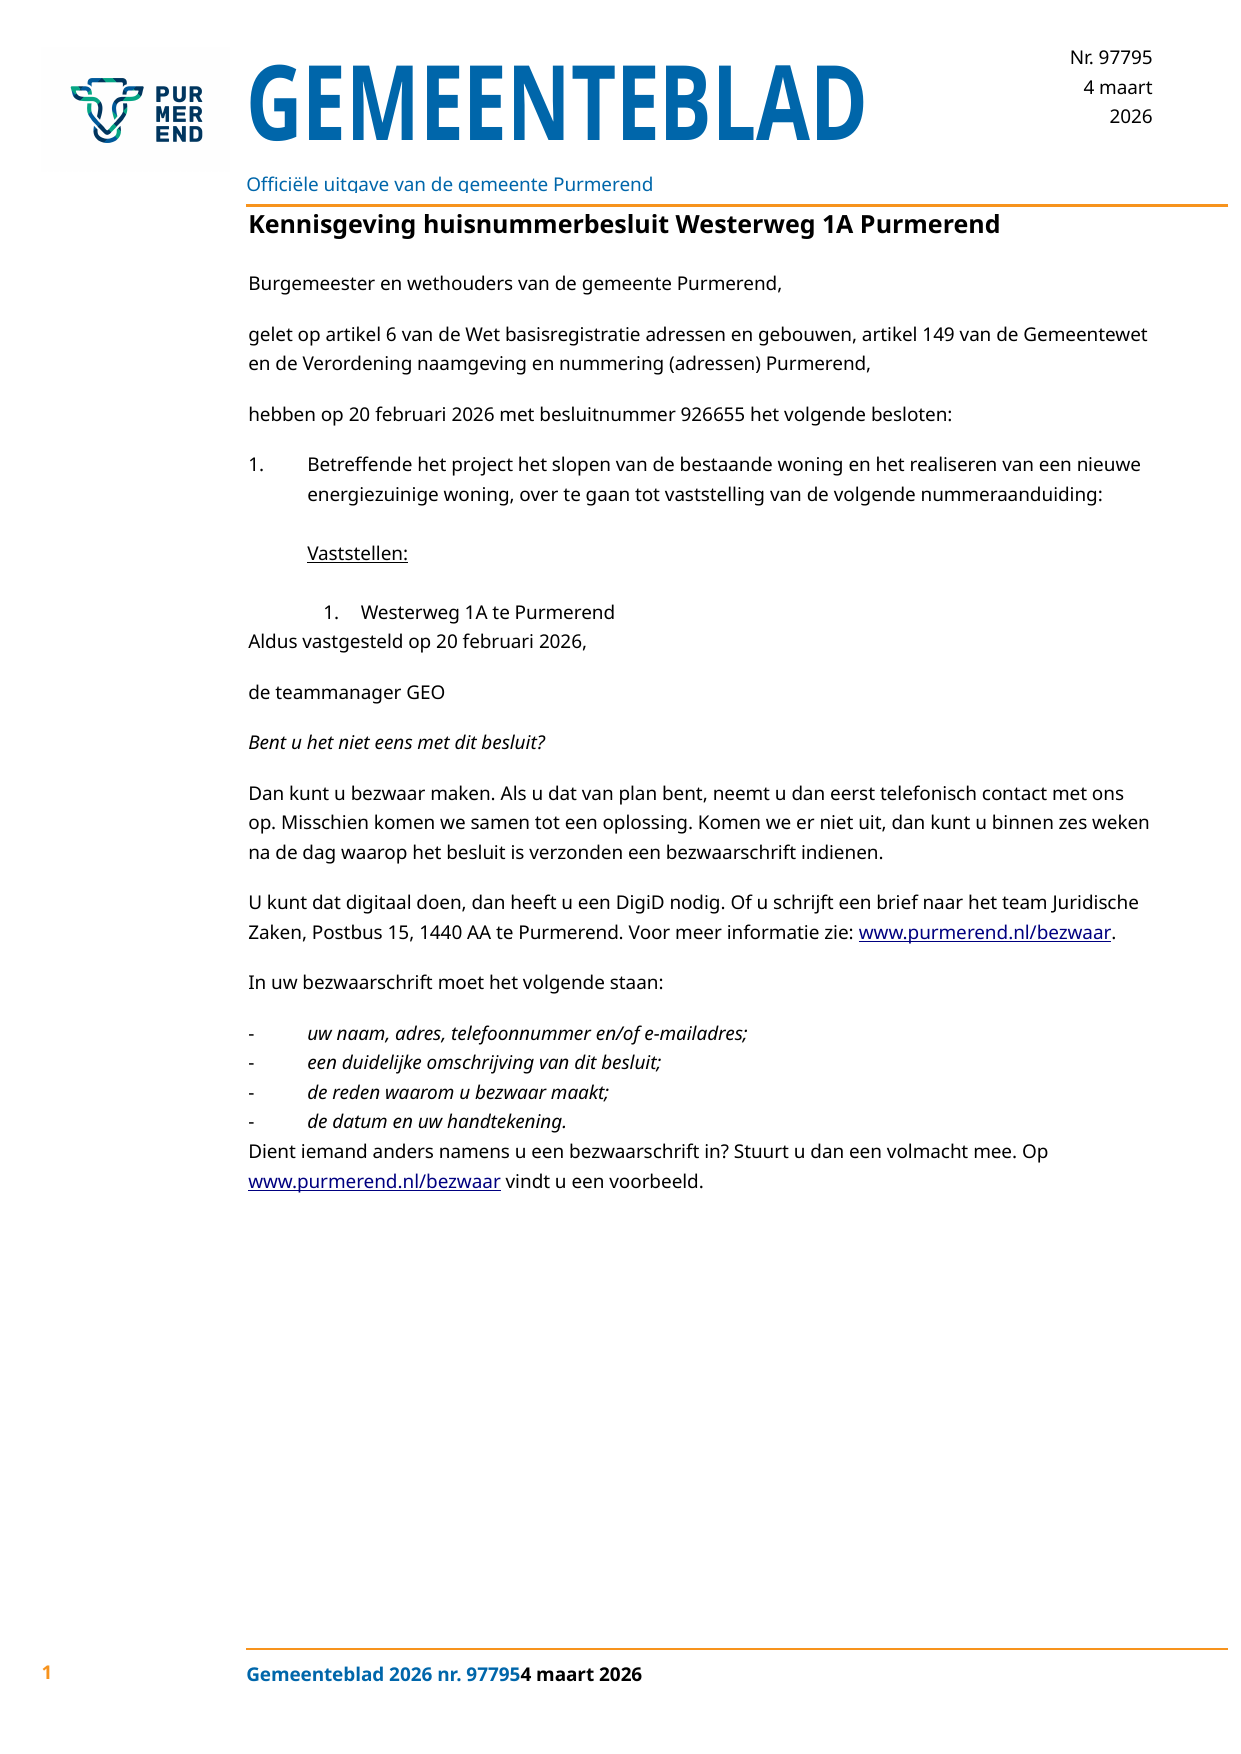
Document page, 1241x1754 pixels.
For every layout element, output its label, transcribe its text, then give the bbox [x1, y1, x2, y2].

list Betreffende het project het slopen van de bestaande woning en het realiseren van een nieuwe energiezuinige woning, over te gaan tot vaststelling van de volgende nummeraanduiding: [248, 451, 1152, 506]
text Kennisgeving huisnummerbesluit Westerweg 1A Purmerend [248, 207, 1152, 241]
list een duidelijke omschrijving van dit besluit; [248, 1049, 1152, 1075]
text Dan kunt u bezwaar maken. Als u dat van plan bent, neemt u dan eerst telefonisch contact met ons op. Misschien komen we samen tot een oplossing. Komen we er niet uit, dan kunt u binnen zes weken na de dag waarop het besluit is verzonden een bezwaarschrift indienen. [248, 780, 1152, 865]
text U kunt dat digitaal doen, dan heeft u een DigiD nodig. Of u schrijft een brief naar het team Juridische Zaken, Postbus 15, 1440 AA te Purmerend. Voor meer informatie zie: www.purmerend.nl/bezwaar. [248, 889, 1152, 945]
text gelet op artikel 6 van de Wet basisregistratie adressen en gebouwen, artikel 149 van de Gemeentewet en de Verordening naamgeving en nummering (adressen) Purmerend, [248, 321, 1152, 376]
text Dient iemand anders namens u een bezwaarschrift in? Stuurt u dan een volmacht mee. Op www.purmerend.nl/bezwaar vindt u een voorbeeld. [248, 1138, 1152, 1193]
list uw naam, adres, telefoonnummer en/of e-mailadres; [248, 1020, 1152, 1046]
picture [41, 47, 231, 172]
text Burgemeester en wethouders van de gemeente Purmerend, [248, 270, 1152, 296]
text In uw bezwaarschrift moet het volgende staan: [248, 969, 1152, 995]
list Westerweg 1A te Purmerend [323, 599, 1152, 625]
text Aldus vastgesteld op 20 februari 2026, [248, 629, 1152, 654]
text Bent u het niet eens met dit besluit? [248, 729, 1152, 755]
text hebben op 20 februari 2026 met besluitnummer 926655 het volgende besloten: [248, 401, 1152, 426]
list de reden waarom u bezwaar maakt; [248, 1079, 1152, 1105]
text de teammanager GEO [248, 679, 1152, 705]
list de datum en uw handtekening. [248, 1109, 1152, 1134]
list Vaststellen: [248, 540, 1152, 566]
